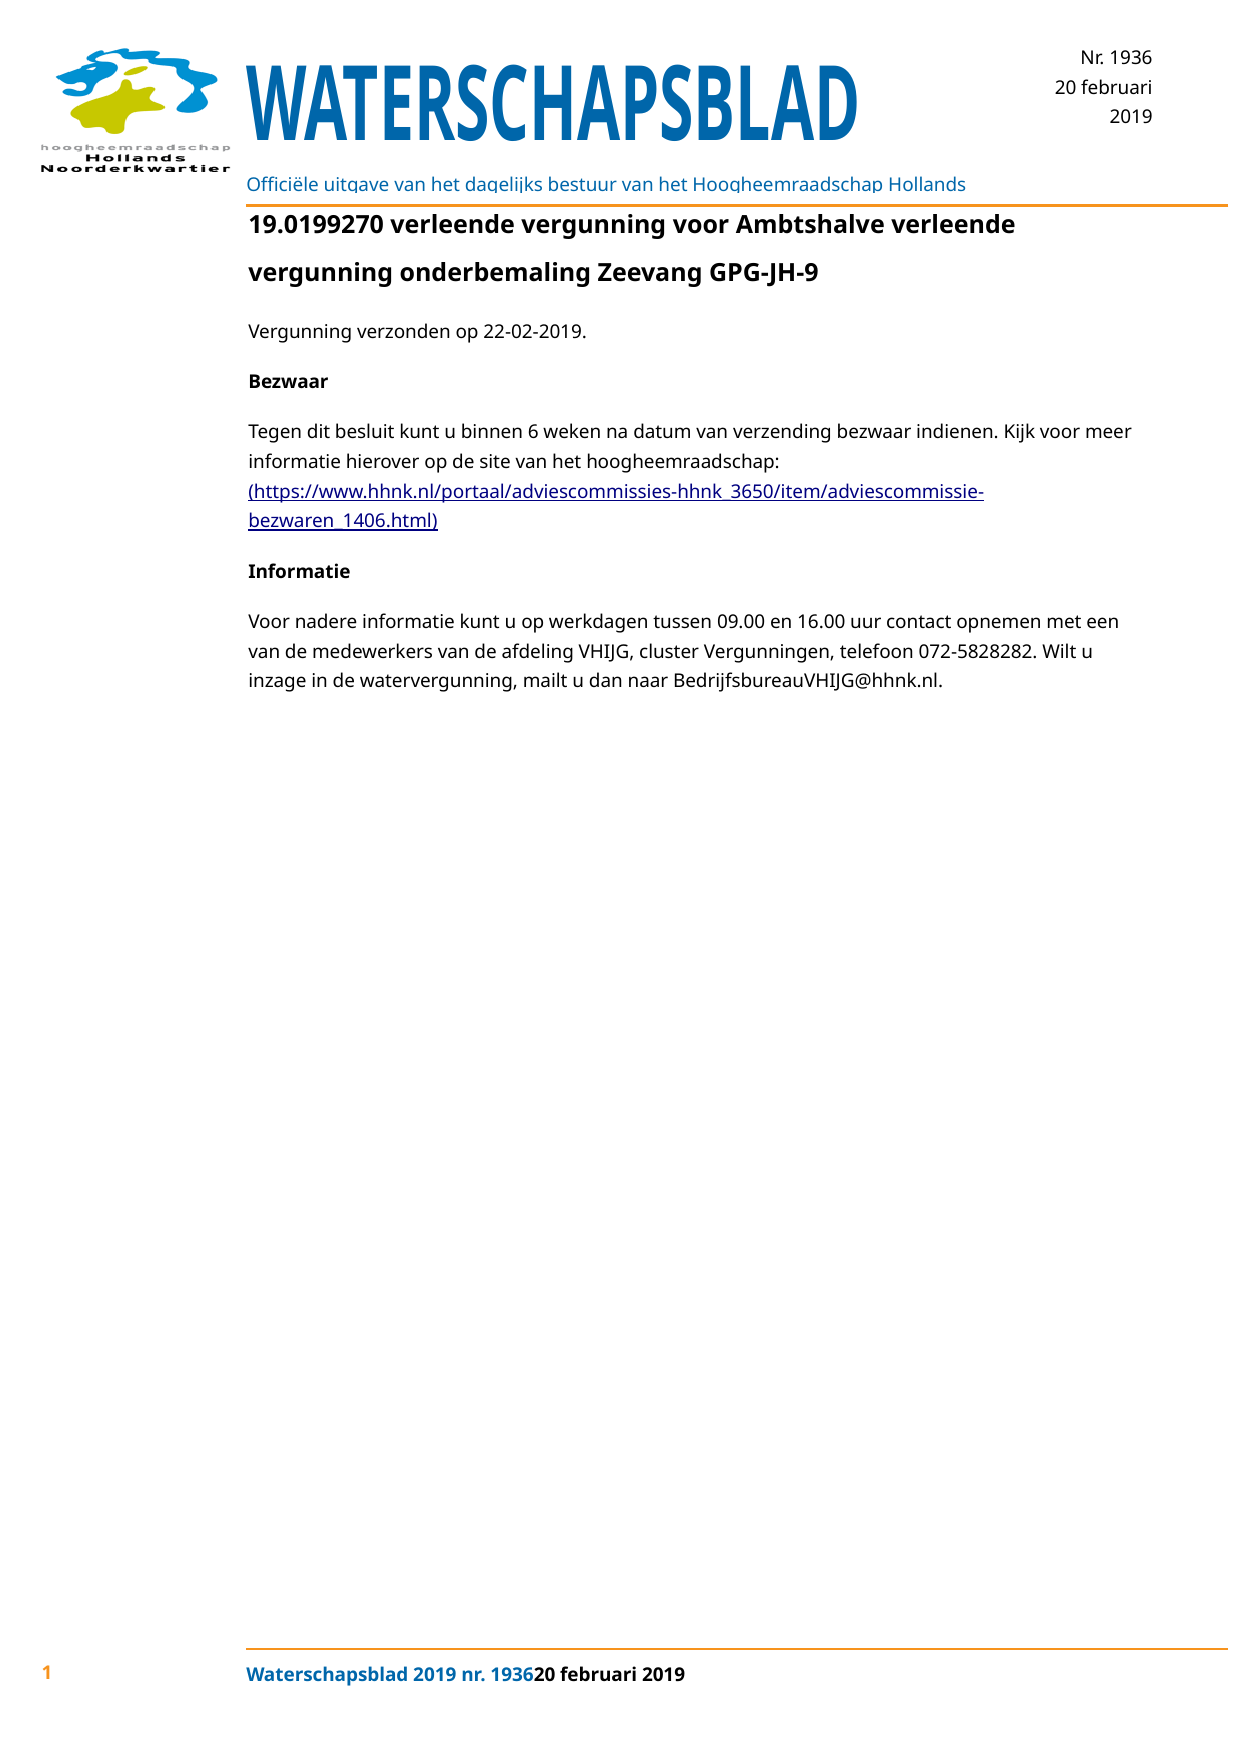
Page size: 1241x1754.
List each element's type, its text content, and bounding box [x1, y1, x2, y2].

text Tegen dit besluit kunt u binnen 6 weken na datum van verzending bezwaar indienen. Kijk voor meer informatie hierover op de site van het hoogheemraadschap: (https://www.hhnk.nl/portaal/adviescommissies-hhnk_3650/item/adviescommissie-bezwaren_1406.html) [248, 419, 1152, 533]
picture [41, 47, 231, 172]
text 19.0199270 verleende vergunning voor Ambtshalve verleende vergunning onderbemaling Zeevang GPG-JH-9 [248, 207, 1152, 288]
text Voor nadere informatie kunt u op werkdagen tussen 09.00 en 16.00 uur contact opnemen met een van de medewerkers van de afdeling VHIJG, cluster Vergunningen, telefoon 072-5828282. Wilt u inzage in de watervergunning, mailt u dan naar BedrijfsbureauVHIJG@hhnk.nl. [248, 608, 1152, 693]
text Vergunning verzonden op 22-02-2019. [248, 318, 1152, 344]
text Informatie [248, 558, 1152, 584]
text Bezwaar [248, 368, 1152, 394]
